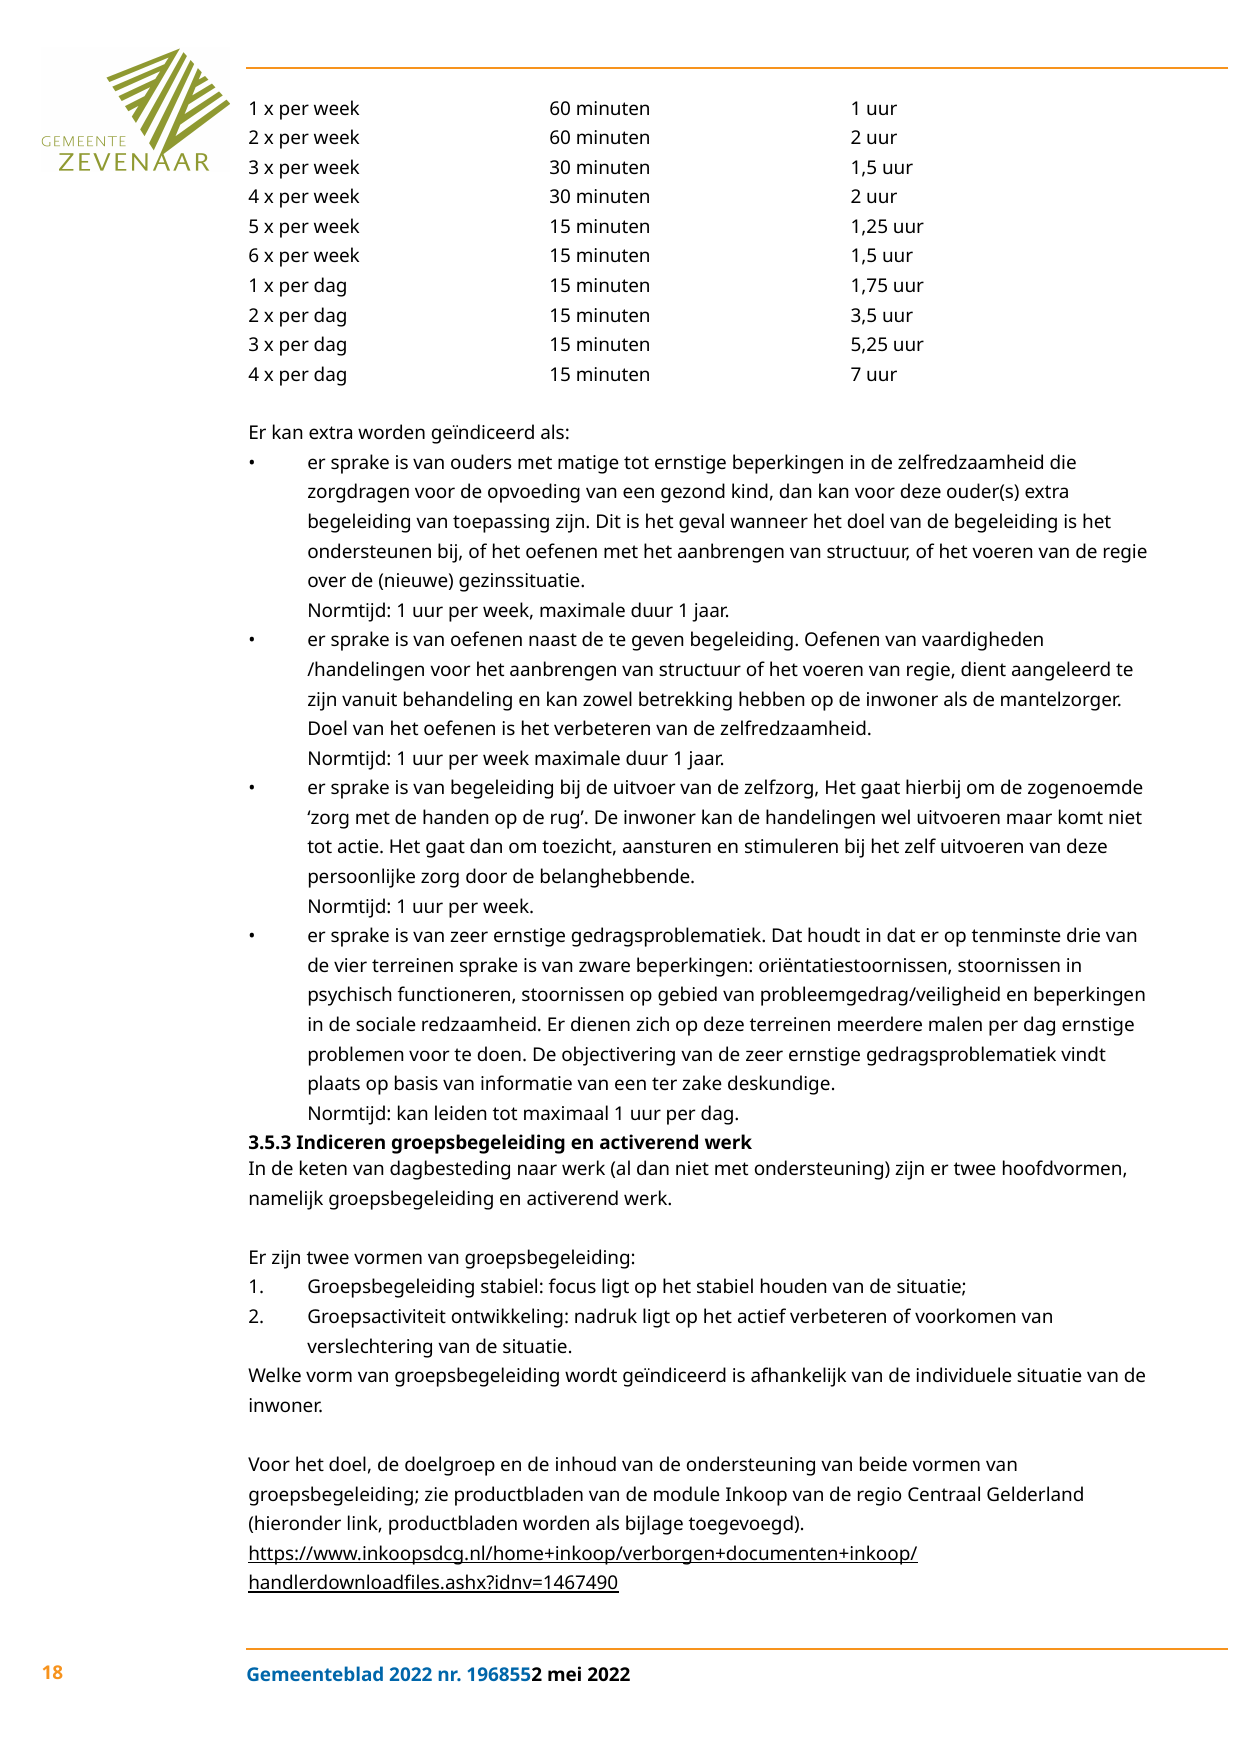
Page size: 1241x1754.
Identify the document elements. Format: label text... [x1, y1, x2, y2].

list er sprake is van begeleiding bij de uitvoer van de zelfzorg, Het gaat hierbij om de zogenoemde ‘zorg met de handen op de rug’. De inwoner kan de handelingen wel uitvoeren maar komt niet tot actie. Het gaat dan om toezicht, aansturen en stimuleren bij het zelf uitvoeren van deze persoonlijke zorg door de belanghebbende. [248, 774, 1152, 889]
text Voor het doel, de doelgroep en de inhoud van de ondersteuning van beide vormen van groepsbegeleiding; zie productbladen van de module Inkoop van de regio Centraal Gelderland (hieronder link, productbladen worden als bijlage toegevoegd). [248, 1451, 1152, 1536]
list Groepsactiviteit ontwikkeling: nadruk ligt op het actief verbeteren of voorkomen van verslechtering van de situatie. [248, 1303, 1152, 1358]
text Welke vorm van groepsbegeleiding wordt geïndiceerd is afhankelijk van de individuele situatie van de inwoner. [248, 1362, 1152, 1418]
text https://www.inkoopsdcg.nl/home+inkoop/verborgen+documenten+inkoop/handlerdownloadfiles.ashx?idnv=1467490 [248, 1540, 1152, 1595]
table_cell 1 uur 2 uur 1,5 uur 2 uur 1,25 uur 1,5 uur 1,75 uur 3,5 uur 5,25 uur 7 uur [850, 95, 1152, 387]
list er sprake is van zeer ernstige gedragsproblematiek. Dat houdt in dat er op tenminste drie van de vier terreinen sprake is van zware beperkingen: oriëntatiestoornissen, stoornissen in psychisch functioneren, stoornissen op gebied van probleemgedrag/veiligheid en beperkingen in de sociale redzaamheid. Er dienen zich op deze terreinen meerdere malen per dag ernstige problemen voor te doen. De objectivering van de zeer ernstige gedragsproblematiek vindt plaats op basis van informatie van een ter zake deskundige. [248, 922, 1152, 1096]
text Er zijn twee vormen van groepsbegeleiding: [248, 1244, 1152, 1270]
list Normtijd: 1 uur per week, maximale duur 1 jaar. [248, 597, 1152, 623]
list Groepsbegeleiding stabiel: focus ligt op het stabiel houden van de situatie; [248, 1274, 1152, 1299]
list er sprake is van ouders met matige tot ernstige beperkingen in de zelfredzaamheid die zorgdragen voor de opvoeding van een gezond kind, dan kan voor deze ouder(s) extra begeleiding van toepassing zijn. Dit is het geval wanneer het doel van de begeleiding is het ondersteunen bij, of het oefenen met het aanbrengen van structuur, of het voeren van de regie over de (nieuwe) gezinssituatie. [248, 449, 1152, 593]
list er sprake is van oefenen naast de te geven begeleiding. Oefenen van vaardigheden /handelingen voor het aanbrengen van structuur of het voeren van regie, dient aangeleerd te zijn vanuit behandeling en kan zowel betrekking hebben op de inwoner als de mantelzorger. Doel van het oefenen is het verbeteren van de zelfredzaamheid. [248, 627, 1152, 741]
list Normtijd: 1 uur per week maximale duur 1 jaar. [248, 745, 1152, 771]
list Normtijd: kan leiden tot maximaal 1 uur per dag. [248, 1100, 1152, 1126]
picture [41, 47, 231, 172]
table_cell 60 minuten 60 minuten 30 minuten 30 minuten 15 minuten 15 minuten 15 minuten 15 minuten 15 minuten 15 minuten [549, 95, 850, 387]
text 3.5.3 Indiceren groepsbegeleiding en activerend werk [248, 1129, 1152, 1155]
table_cell 1 x per week 2 x per week 3 x per week 4 x per week 5 x per week 6 x per week 1 x per dag 2 x per dag 3 x per dag 4 x per dag [248, 95, 549, 387]
text In de keten van dagbesteding naar werk (al dan niet met ondersteuning) zijn er twee hoofdvormen, namelijk groepsbegeleiding en activerend werk. [248, 1155, 1152, 1211]
list Normtijd: 1 uur per week. [248, 893, 1152, 919]
text Er kan extra worden geïndiceerd als: [248, 419, 1152, 445]
